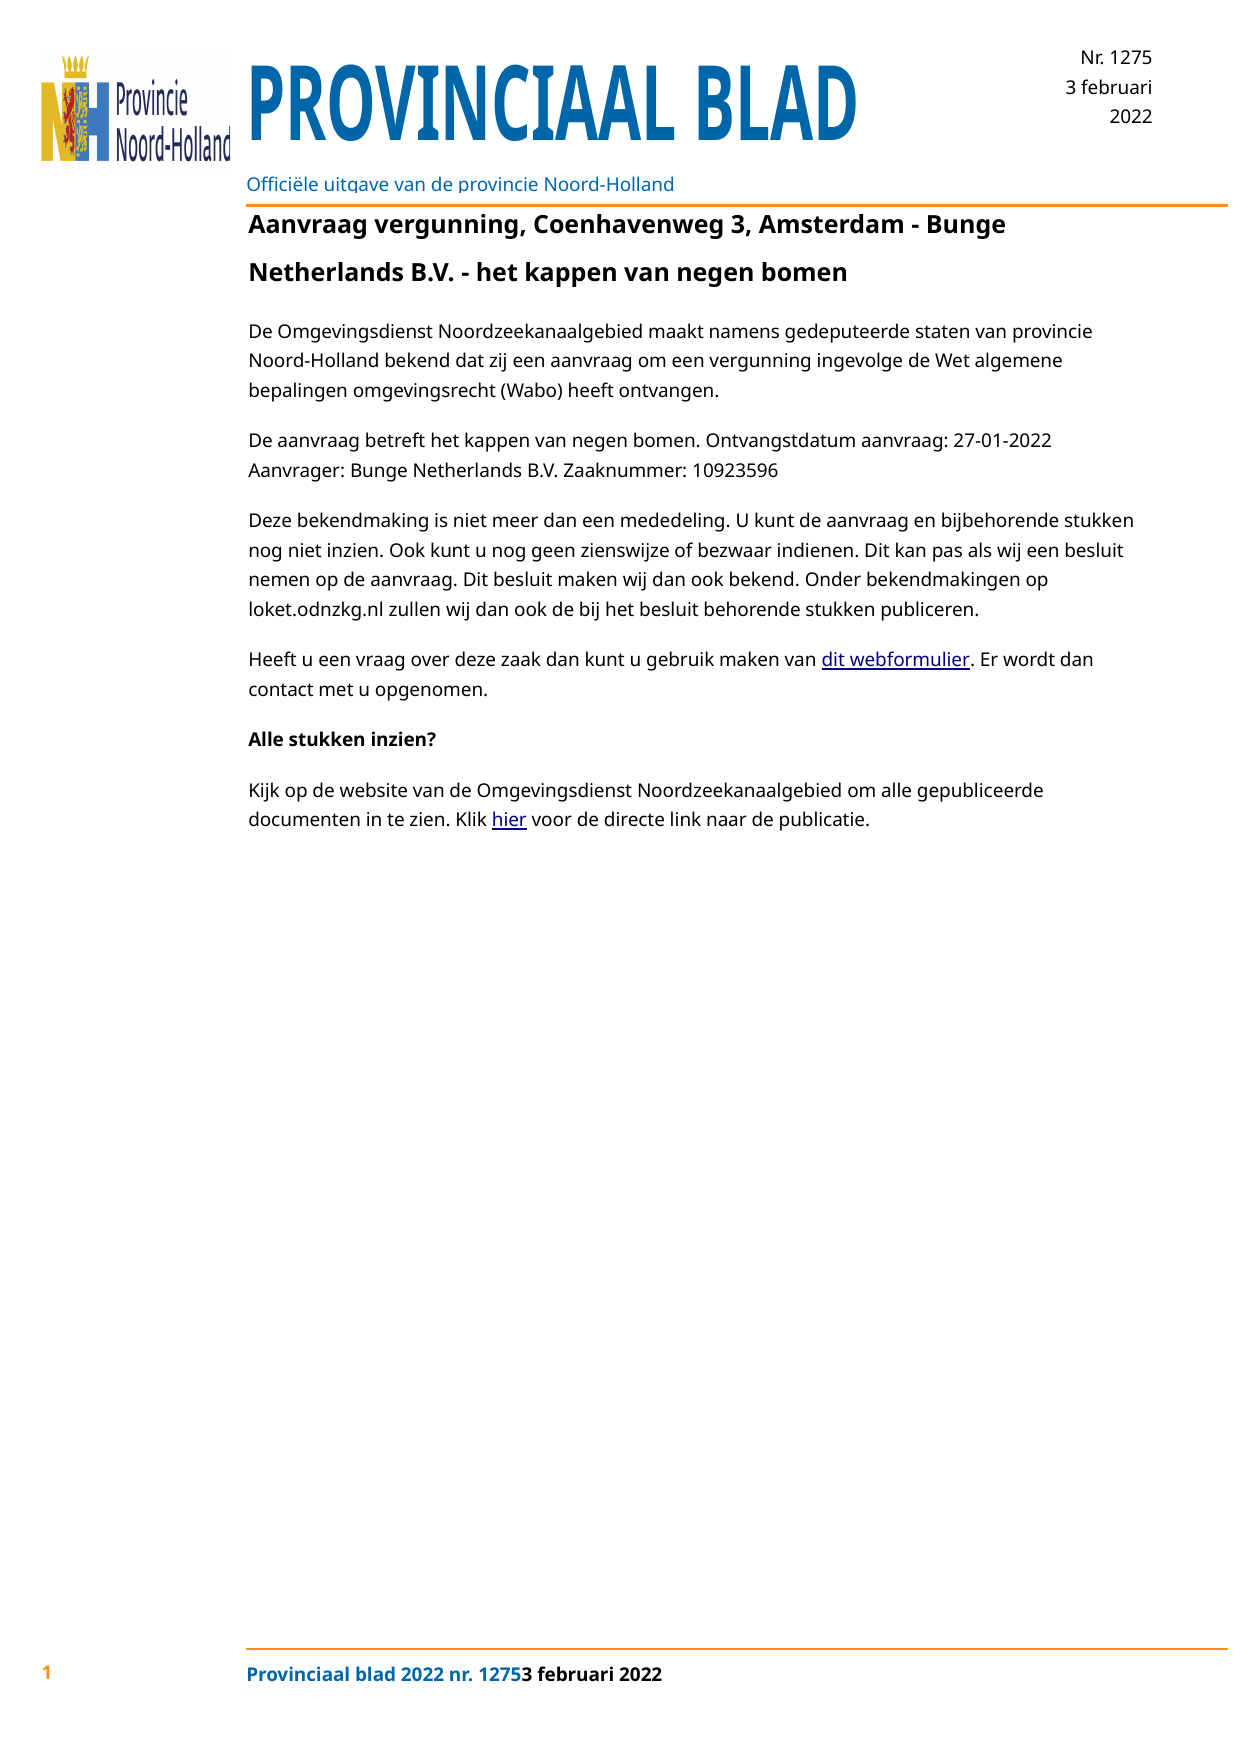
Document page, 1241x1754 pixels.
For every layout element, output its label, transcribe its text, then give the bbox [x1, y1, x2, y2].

text Deze bekendmaking is niet meer dan een mededeling. U kunt de aanvraag en bijbehorende stukken nog niet inzien. Ook kunt u nog geen zienswijze of bezwaar indienen. Dit kan pas als wij een besluit nemen op de aanvraag. Dit besluit maken wij dan ook bekend. Onder bekendmakingen op loket.odnzkg.nl zullen wij dan ook de bij het besluit behorende stukken publiceren. [248, 507, 1152, 622]
text Heeft u een vraag over deze zaak dan kunt u gebruik maken van dit webformulier. Er wordt dan contact met u opgenomen. [248, 647, 1152, 702]
text De Omgevingsdienst Noordzeekanaalgebied maakt namens gedeputeerde staten van provincie Noord-Holland bekend dat zij een aanvraag om een vergunning ingevolge de Wet algemene bepalingen omgevingsrecht (Wabo) heeft ontvangen. [248, 318, 1152, 403]
text Alle stukken inzien? [248, 727, 1152, 752]
picture [41, 47, 231, 172]
text Aanvraag vergunning, Coenhavenweg 3, Amsterdam - Bunge Netherlands B.V. - het kappen van negen bomen [248, 207, 1152, 288]
text Kijk op de website van de Omgevingsdienst Noordzeekanaalgebied om alle gepubliceerde documenten in te zien. Klik hier voor de directe link naar de publicatie. [248, 777, 1152, 832]
text De aanvraag betreft het kappen van negen bomen. Ontvangstdatum aanvraag: 27-01-2022 Aanvrager: Bunge Netherlands B.V. Zaaknummer: 10923596 [248, 427, 1152, 483]
